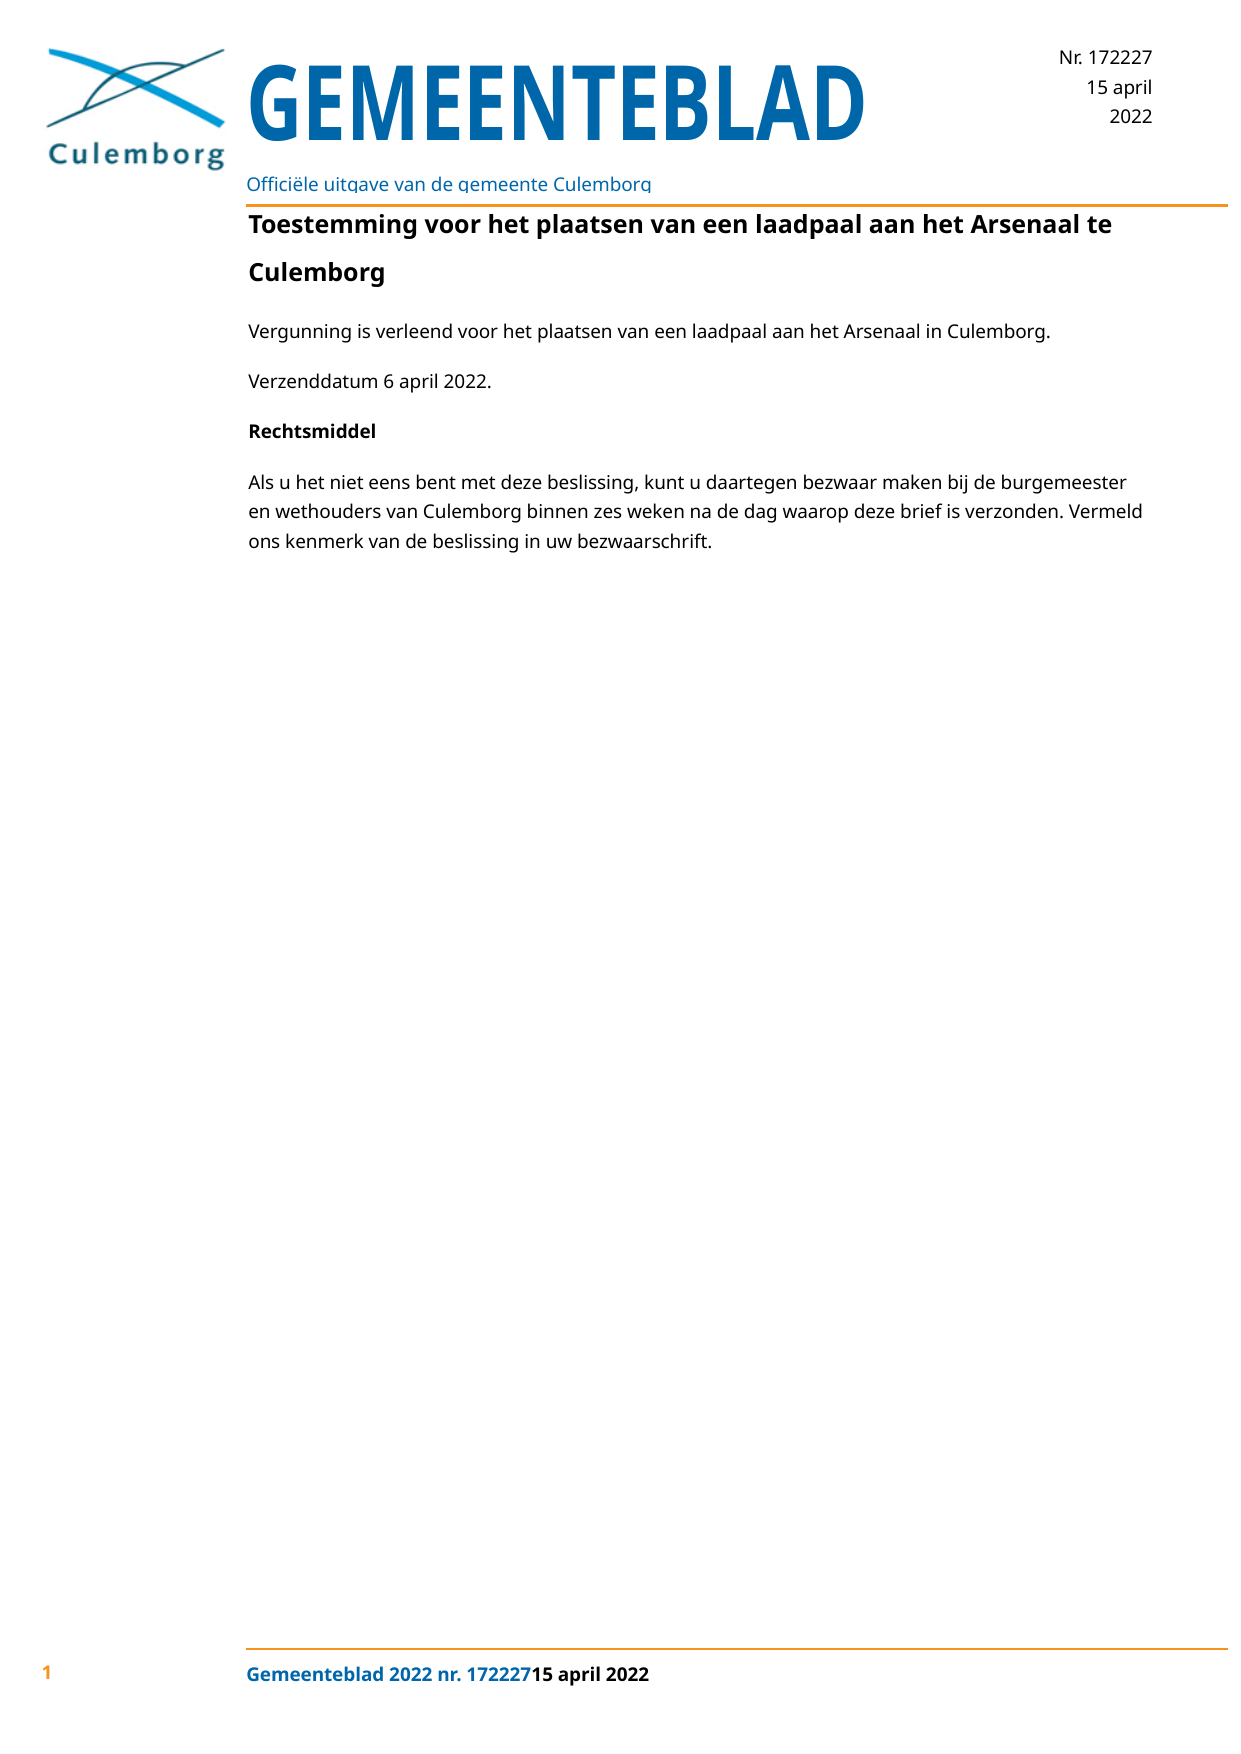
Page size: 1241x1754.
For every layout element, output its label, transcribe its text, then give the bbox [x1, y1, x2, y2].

text Rechtsmiddel [248, 419, 1152, 444]
text Verzenddatum 6 april 2022. [248, 368, 1152, 394]
text Toestemming voor het plaatsen van een laadpaal aan het Arsenaal te Culemborg [248, 207, 1152, 288]
picture [41, 47, 231, 172]
text Vergunning is verleend voor het plaatsen van een laadpaal aan het Arsenaal in Culemborg. [248, 318, 1152, 344]
text Als u het niet eens bent met deze beslissing, kunt u daartegen bezwaar maken bij de burgemeester en wethouders van Culemborg binnen zes weken na de dag waarop deze brief is verzonden. Vermeld ons kenmerk van de beslissing in uw bezwaarschrift. [248, 469, 1152, 554]
